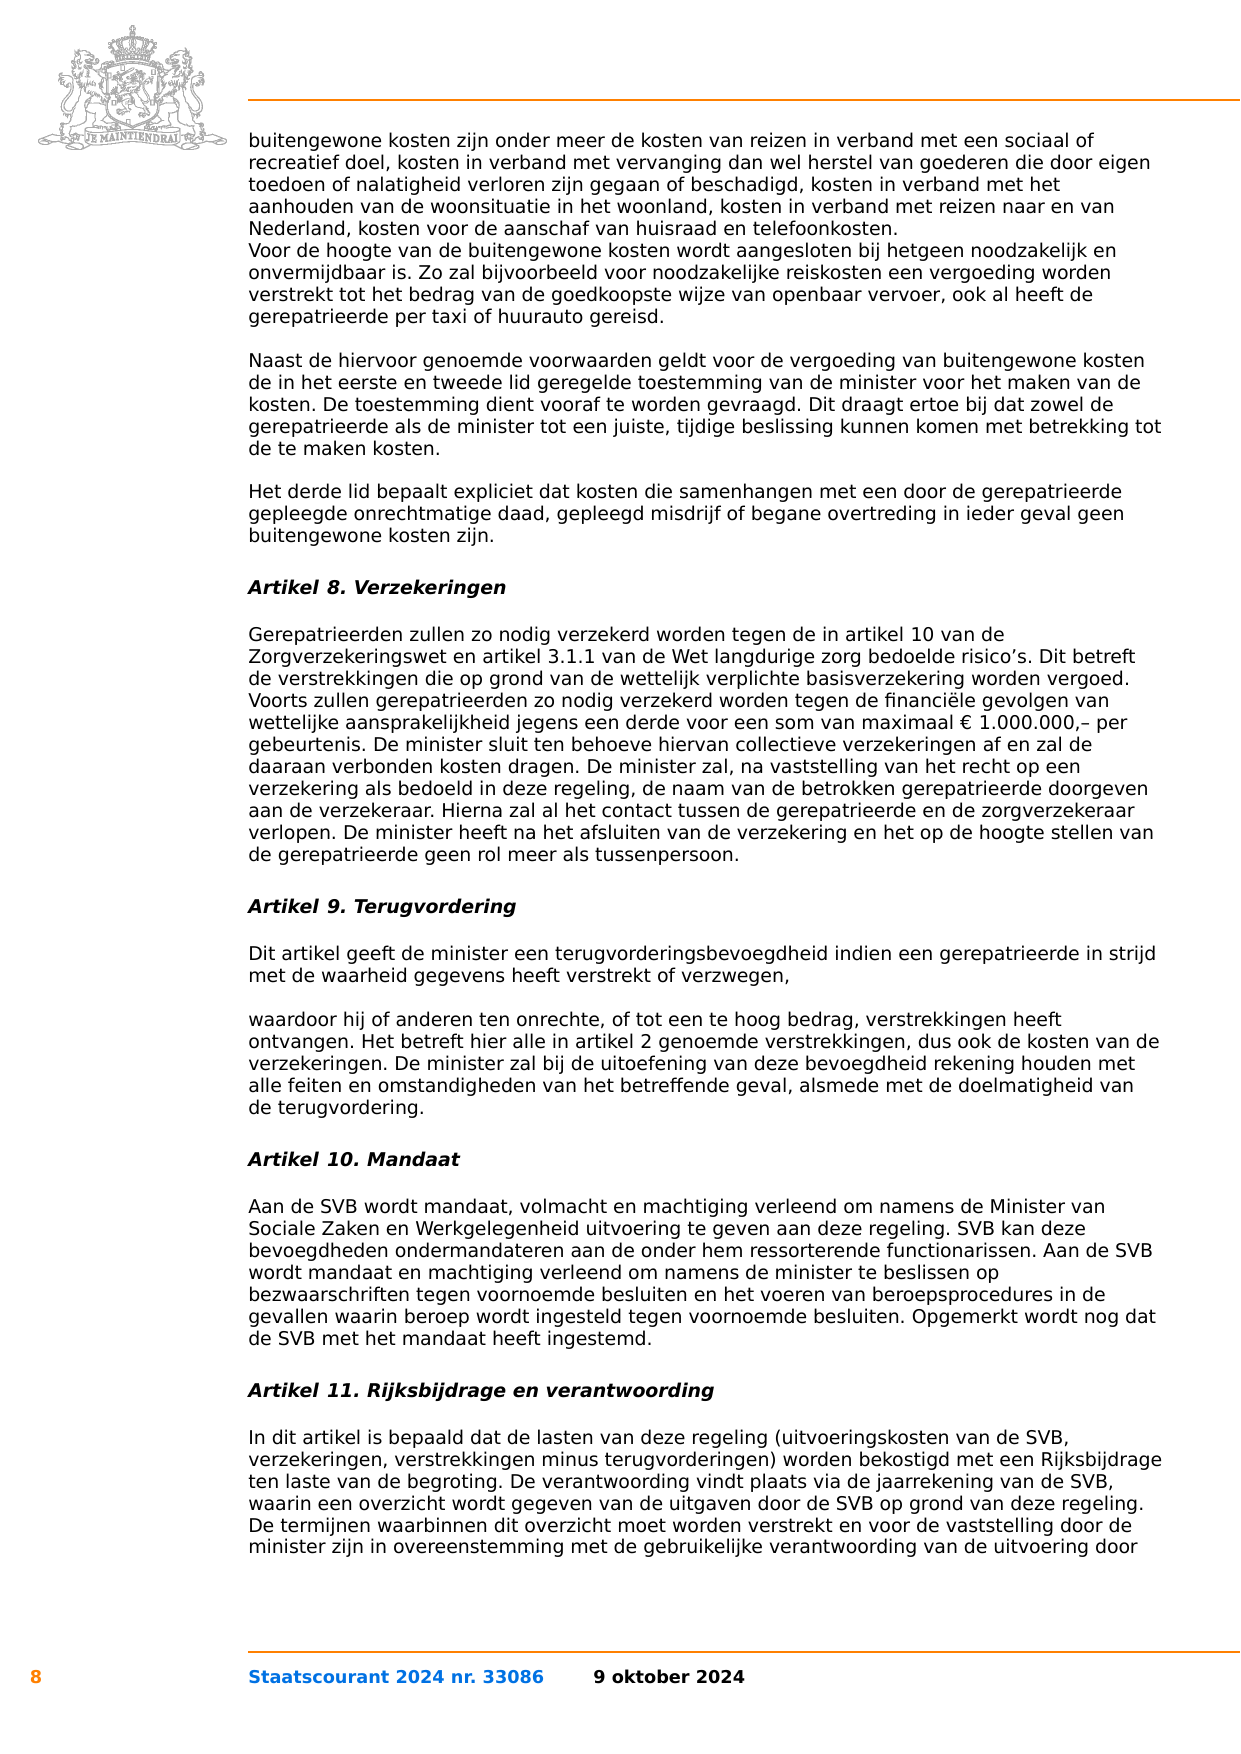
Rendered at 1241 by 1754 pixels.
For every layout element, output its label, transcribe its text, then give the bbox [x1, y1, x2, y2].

subtitle Artikel 10. Mandaat [248, 1149, 1163, 1171]
subtitle Artikel 8. Verzekeringen [248, 577, 1163, 599]
text Aan de SVB wordt mandaat, volmacht en machtiging verleend om namens de Minister van Sociale Zaken en Werkgelegenheid uitvoering te geven aan deze regeling. SVB kan deze bevoegdheden ondermandateren aan de onder hem ressorterende functionarissen. Aan de SVB wordt mandaat en machtiging verleend om namens de minister te beslissen op bezwaarschriften tegen voornoemde besluiten en het voeren van beroepsprocedures in de gevallen waarin beroep wordt ingesteld tegen voornoemde besluiten. Opgemerkt wordt nog dat de SVB met het mandaat heeft ingestemd. [248, 1196, 1163, 1349]
picture [38, 25, 227, 150]
text Voor de hoogte van de buitengewone kosten wordt aangesloten bij hetgeen noodzakelijk en onvermijdbaar is. Zo zal bijvoorbeeld voor noodzakelijke reiskosten een vergoeding worden verstrekt tot het bedrag van de goedkoopste wijze van openbaar vervoer, ook al heeft de gerepatrieerde per taxi of huurauto gereisd. [248, 240, 1163, 328]
subtitle Artikel 11. Rijksbijdrage en verantwoording [248, 1379, 1163, 1402]
text buitengewone kosten zijn onder meer de kosten van reizen in verband met een sociaal of recreatief doel, kosten in verband met vervanging dan wel herstel van goederen die door eigen toedoen of nalatigheid verloren zijn gegaan of beschadigd, kosten in verband met het aanhouden van de woonsituatie in het woonland, kosten in verband met reizen naar en van Nederland, kosten voor de aanschaf van huisraad en telefoonkosten. [248, 130, 1163, 240]
subtitle Artikel 9. Terugvordering [248, 896, 1163, 918]
text Naast de hiervoor genoemde voorwaarden geldt voor de vergoeding van buitengewone kosten de in het eerste en tweede lid geregelde toestemming van de minister voor het maken van de kosten. De toestemming dient vooraf te worden gevraagd. Dit draagt ertoe bij dat zowel de gerepatrieerde als de minister tot een juiste, tijdige beslissing kunnen komen met betrekking tot de te maken kosten. [248, 349, 1163, 459]
text Gerepatrieerden zullen zo nodig verzekerd worden tegen de in artikel 10 van de Zorgverzekeringswet en artikel 3.1.1 van de Wet langdurige zorg bedoelde risico’s. Dit betreft de verstrekkingen die op grond van de wettelijk verplichte basisverzekering worden vergoed. Voorts zullen gerepatrieerden zo nodig verzekerd worden tegen de financiële gevolgen van wettelijke aansprakelijkheid jegens een derde voor een som van maximaal € 1.000.000,– per gebeurtenis. De minister sluit ten behoeve hiervan collectieve verzekeringen af en zal de daaraan verbonden kosten dragen. De minister zal, na vaststelling van het recht op een verzekering als bedoeld in deze regeling, de naam van de betrokken gerepatrieerde doorgeven aan de verzekeraar. Hierna zal al het contact tussen de gerepatrieerde en de zorgverzekeraar verlopen. De minister heeft na het afsluiten van de verzekering en het op de hoogte stellen van de gerepatrieerde geen rol meer als tussenpersoon. [248, 624, 1163, 866]
text waardoor hij of anderen ten onrechte, of tot een te hoog bedrag, verstrekkingen heeft ontvangen. Het betreft hier alle in artikel 2 genoemde verstrekkingen, dus ook de kosten van de verzekeringen. De minister zal bij de uitoefening van deze bevoegdheid rekening houden met alle feiten en omstandigheden van het betreffende geval, alsmede met de doelmatigheid van de terugvordering. [248, 1009, 1163, 1119]
text Het derde lid bepaalt expliciet dat kosten die samenhangen met een door de gerepatrieerde gepleegde onrechtmatige daad, gepleegd misdrijf of begane overtreding in ieder geval geen buitengewone kosten zijn. [248, 481, 1163, 547]
text In dit artikel is bepaald dat de lasten van deze regeling (uitvoeringskosten van de SVB, verzekeringen, verstrekkingen minus terugvorderingen) worden bekostigd met een Rijksbijdrage ten laste van de begroting. De verantwoording vindt plaats via de jaarrekening van de SVB, waarin een overzicht wordt gegeven van de uitgaven door de SVB op grond van deze regeling. De termijnen waarbinnen dit overzicht moet worden verstrekt en voor de vaststelling door de minister zijn in overeenstemming met de gebruikelijke verantwoording van de uitvoering door [248, 1427, 1163, 1558]
text Dit artikel geeft de minister een terugvorderingsbevoegdheid indien een gerepatrieerde in strijd met de waarheid gegevens heeft verstrekt of verzwegen, [248, 943, 1163, 987]
